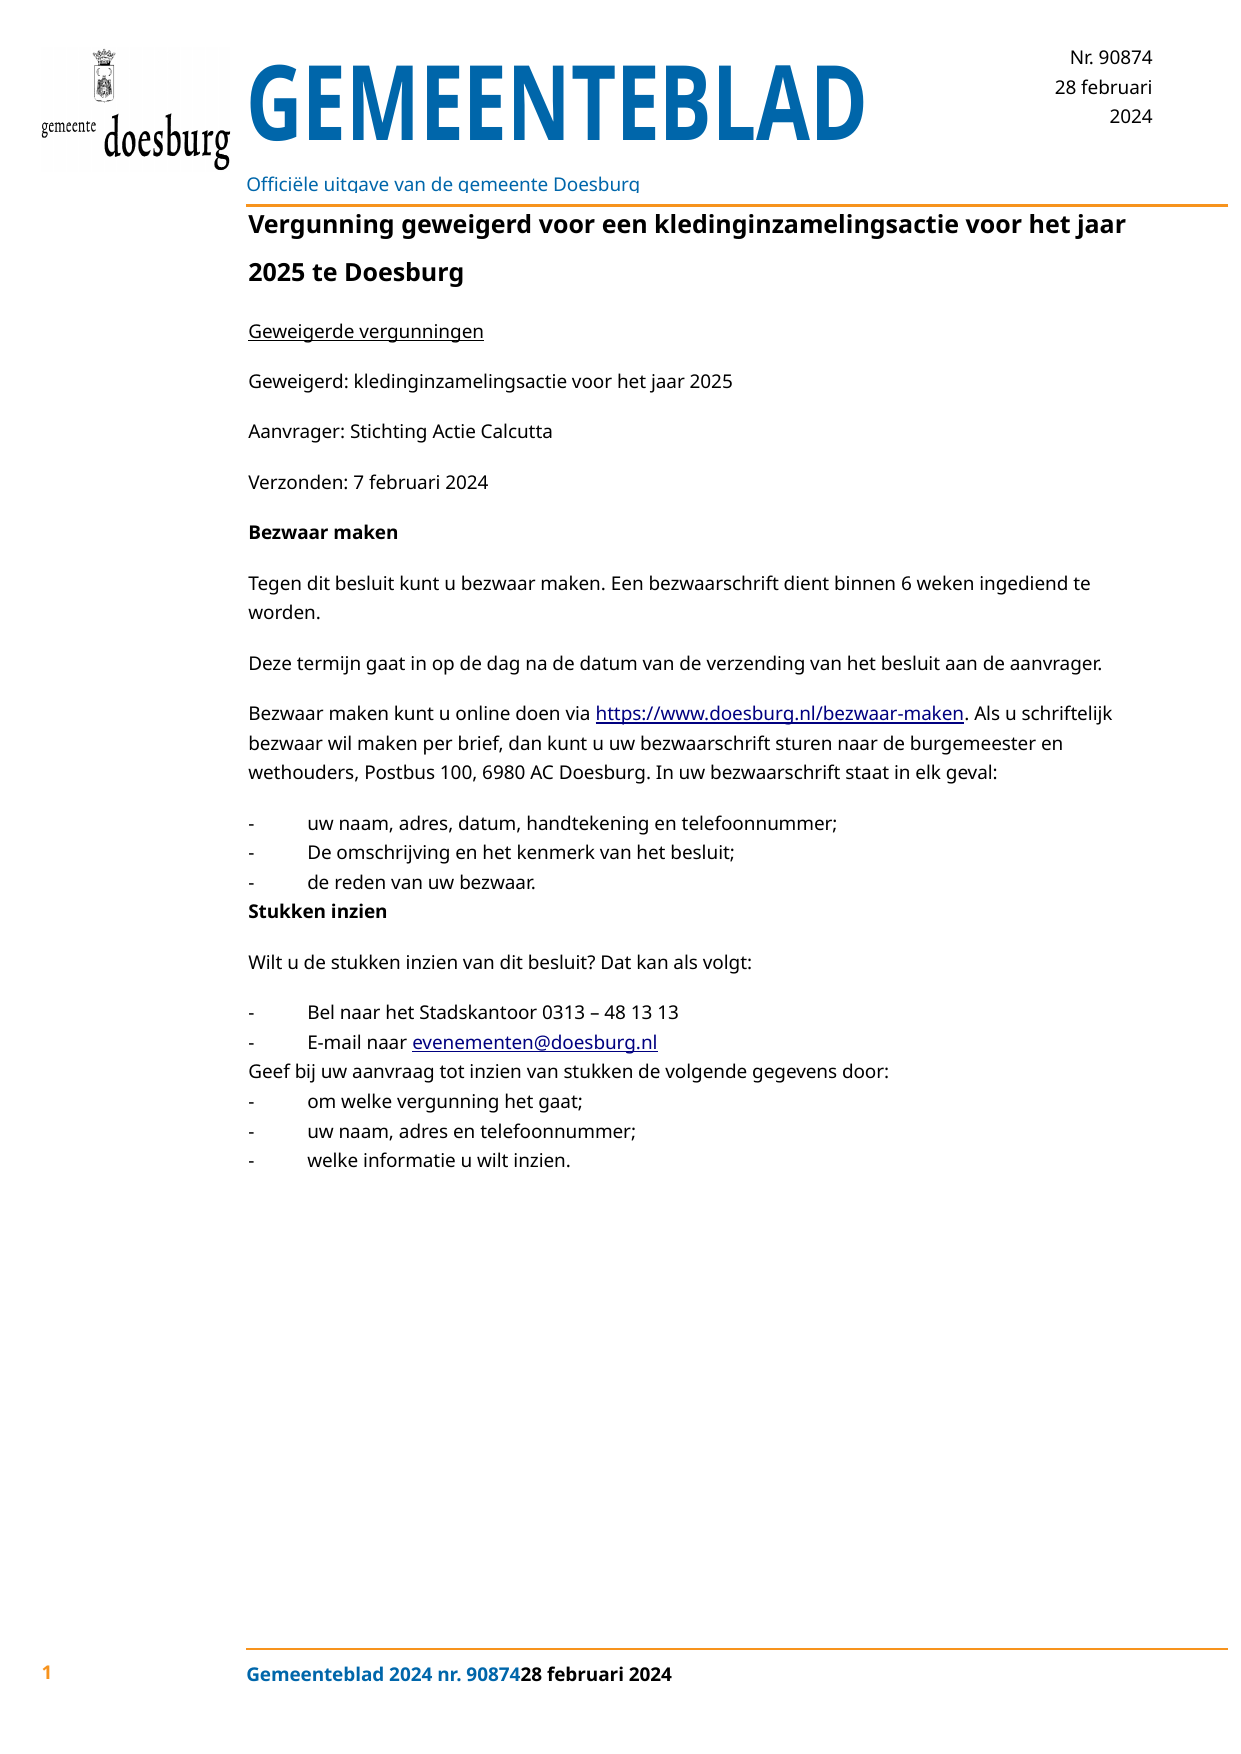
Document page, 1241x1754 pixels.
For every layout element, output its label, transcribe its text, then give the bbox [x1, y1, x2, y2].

list welke informatie u wilt inzien. [248, 1147, 1152, 1173]
text Aanvrager: Stichting Actie Calcutta [248, 419, 1152, 444]
list om welke vergunning het gaat; [248, 1088, 1152, 1114]
text Verzonden: 7 februari 2024 [248, 469, 1152, 495]
list uw naam, adres, datum, handtekening en telefoonnummer; [248, 810, 1152, 836]
list Bel naar het Stadskantoor 0313 – 48 13 13 [248, 999, 1152, 1025]
list uw naam, adres en telefoonnummer; [248, 1118, 1152, 1144]
text Geef bij uw aanvraag tot inzien van stukken de volgende gegevens door: [248, 1059, 1152, 1084]
list de reden van uw bezwaar. [248, 869, 1152, 895]
text Wilt u de stukken inzien van dit besluit? Dat kan als volgt: [248, 949, 1152, 975]
list De omschrijving en het kenmerk van het besluit; [248, 839, 1152, 865]
picture [41, 47, 231, 172]
text Bezwaar maken kunt u online doen via https://www.doesburg.nl/bezwaar-maken. Als u schriftelijk bezwaar wil maken per brief, dan kunt u uw bezwaarschrift sturen naar de burgemeester en wethouders, Postbus 100, 6980 AC Doesburg. In uw bezwaarschrift staat in elk geval: [248, 700, 1152, 785]
text Geweigerd: kledinginzamelingsactie voor het jaar 2025 [248, 368, 1152, 394]
text Vergunning geweigerd voor een kledinginzamelingsactie voor het jaar 2025 te Doesburg [248, 207, 1152, 288]
list E-mail naar evenementen@doesburg.nl [248, 1029, 1152, 1055]
text Bezwaar maken [248, 519, 1152, 545]
text Geweigerde vergunningen [248, 318, 1152, 344]
text Deze termijn gaat in op de dag na de datum van de verzending van het besluit aan de aanvrager. [248, 650, 1152, 676]
text Stukken inzien [248, 899, 1152, 924]
text Tegen dit besluit kunt u bezwaar maken. Een bezwaarschrift dient binnen 6 weken ingediend te worden. [248, 570, 1152, 625]
